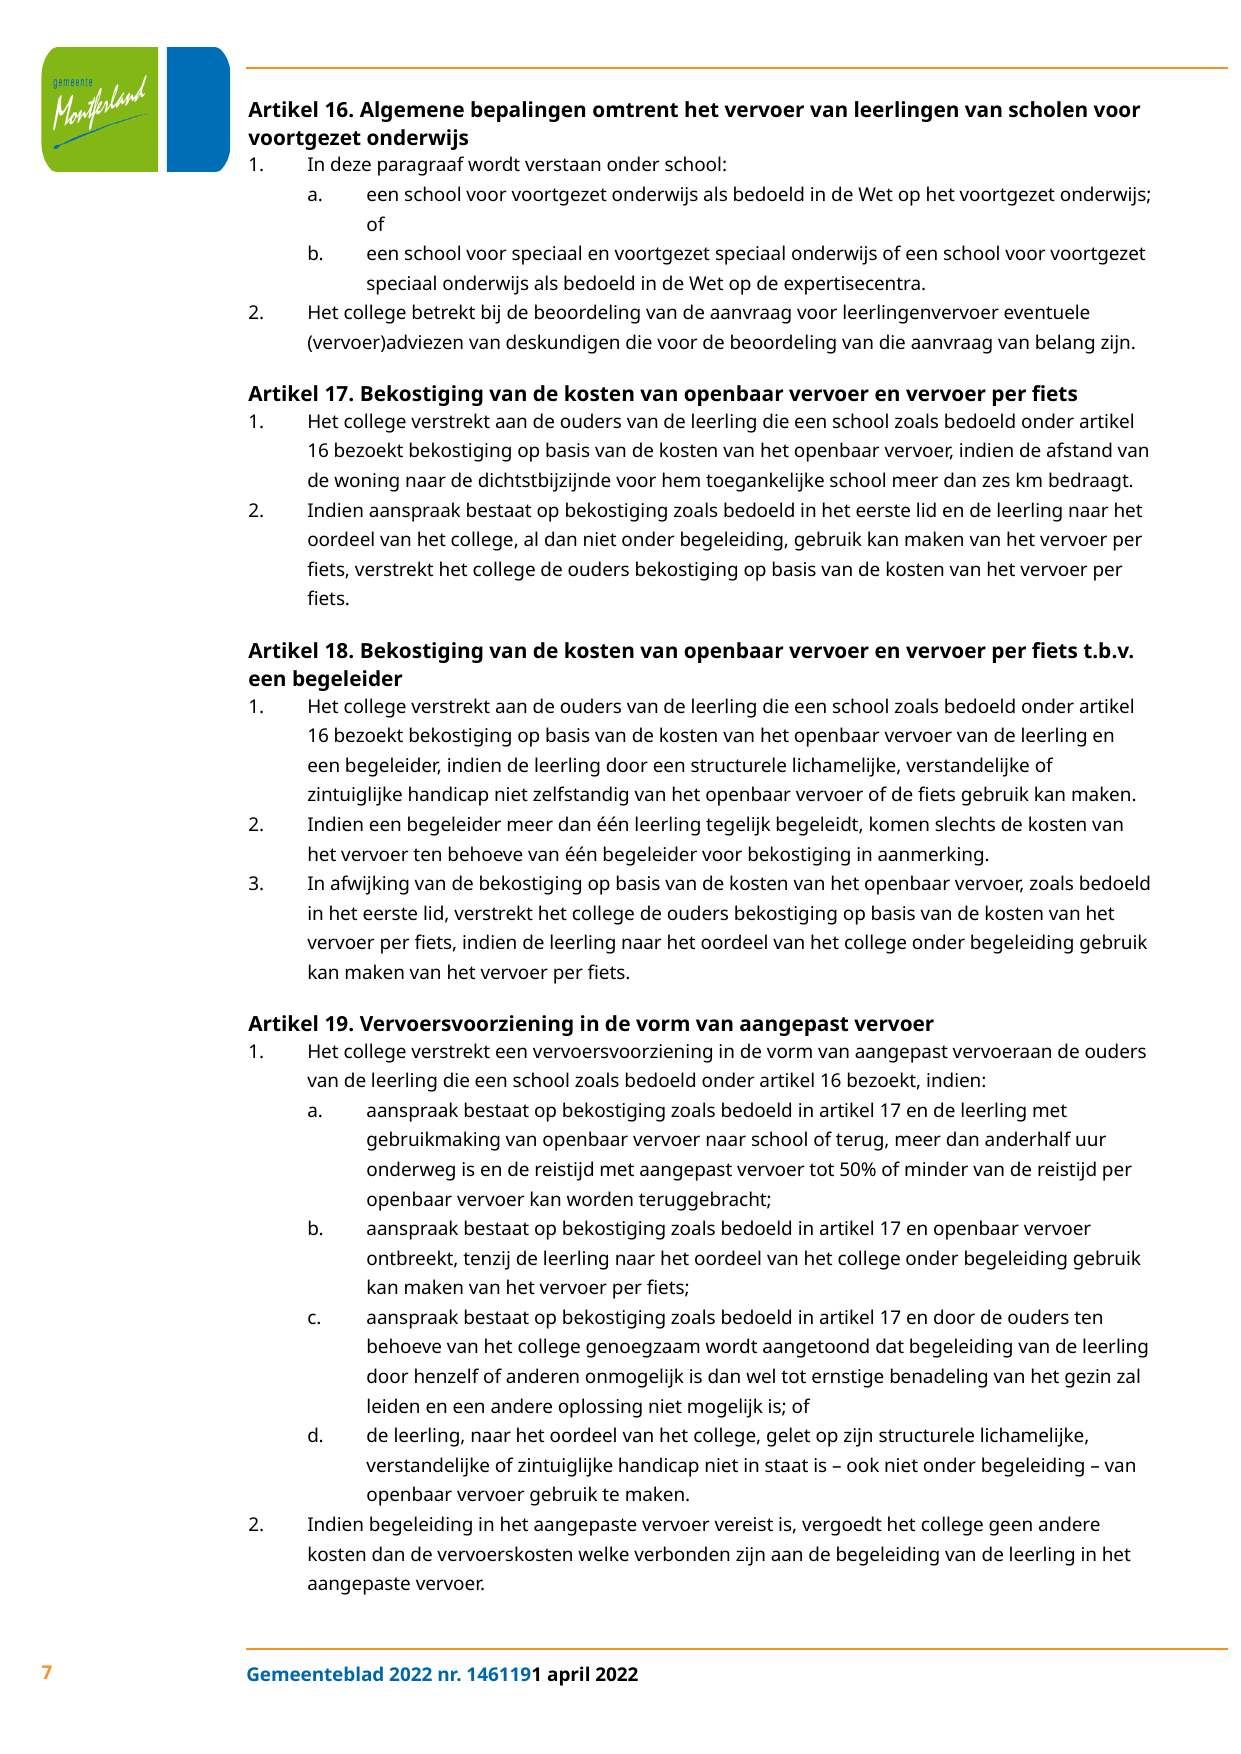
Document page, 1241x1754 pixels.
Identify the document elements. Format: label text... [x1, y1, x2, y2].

picture [41, 47, 231, 172]
list aanspraak bestaat op bekostiging zoals bedoeld in artikel 17 en door de ouders ten behoeve van het college genoegzaam wordt aangetoond dat begeleiding van de leerling door henzelf of anderen onmogelijk is dan wel tot ernstige benadeling van het gezin zal leiden en een andere oplossing niet mogelijk is; of [307, 1304, 1152, 1419]
list Het college verstrekt een vervoersvoorziening in de vorm van aangepast vervoeraan de ouders van de leerling die een school zoals bedoeld onder artikel 16 bezoekt, indien: [248, 1038, 1152, 1093]
list Indien begeleiding in het aangepaste vervoer vereist is, vergoedt het college geen andere kosten dan de vervoerskosten welke verbonden zijn aan de begeleiding van de leerling in het aangepaste vervoer. [248, 1511, 1152, 1596]
list een school voor speciaal en voortgezet speciaal onderwijs of een school voor voortgezet speciaal onderwijs als bedoeld in de Wet op de expertisecentra. [307, 240, 1152, 296]
list Indien een begeleider meer dan één leerling tegelijk begeleidt, komen slechts de kosten van het vervoer ten behoeve van één begeleider voor bekostiging in aanmerking. [248, 811, 1152, 866]
text Artikel 19. Vervoersvoorziening in de vorm van aangepast vervoer [248, 1009, 1152, 1038]
list Het college verstrekt aan de ouders van de leerling die een school zoals bedoeld onder artikel 16 bezoekt bekostiging op basis van de kosten van het openbaar vervoer van de leerling en een begeleider, indien de leerling door een structurele lichamelijke, verstandelijke of zintuiglijke handicap niet zelfstandig van het openbaar vervoer of de fiets gebruik kan maken. [248, 693, 1152, 807]
list Het college betrekt bij de beoordeling van de aanvraag voor leerlingenvervoer eventuele (vervoer)adviezen van deskundigen die voor de beoordeling van die aanvraag van belang zijn. [248, 299, 1152, 355]
list In afwijking van de bekostiging op basis van de kosten van het openbaar vervoer, zoals bedoeld in het eerste lid, verstrekt het college de ouders bekostiging op basis van de kosten van het vervoer per fiets, indien de leerling naar het oordeel van het college onder begeleiding gebruik kan maken van het vervoer per fiets. [248, 870, 1152, 985]
list Indien aanspraak bestaat op bekostiging zoals bedoeld in het eerste lid en de leerling naar het oordeel van het college, al dan niet onder begeleiding, gebruik kan maken van het vervoer per fiets, verstrekt het college de ouders bekostiging op basis van de kosten van het vervoer per fiets. [248, 497, 1152, 611]
list de leerling, naar het oordeel van het college, gelet op zijn structurele lichamelijke, verstandelijke of zintuiglijke handicap niet in staat is – ook niet onder begeleiding – van openbaar vervoer gebruik te maken. [307, 1422, 1152, 1507]
text Artikel 16. Algemene bepalingen omtrent het vervoer van leerlingen van scholen voor voortgezet onderwijs [248, 95, 1152, 152]
text Artikel 17. Bekostiging van de kosten van openbaar vervoer en vervoer per fiets [248, 379, 1152, 408]
list Het college verstrekt aan de ouders van de leerling die een school zoals bedoeld onder artikel 16 bezoekt bekostiging op basis van de kosten van het openbaar vervoer, indien de afstand van de woning naar de dichtstbijzijnde voor hem toegankelijke school meer dan zes km bedraagt. [248, 408, 1152, 493]
list In deze paragraaf wordt verstaan onder school: [248, 152, 1152, 177]
list een school voor voortgezet onderwijs als bedoeld in de Wet op het voortgezet onderwijs; of [307, 181, 1152, 237]
text Artikel 18. Bekostiging van de kosten van openbaar vervoer en vervoer per fiets t.b.v. een begeleider [248, 636, 1152, 693]
list aanspraak bestaat op bekostiging zoals bedoeld in artikel 17 en openbaar vervoer ontbreekt, tenzij de leerling naar het oordeel van het college onder begeleiding gebruik kan maken van het vervoer per fiets; [307, 1215, 1152, 1300]
list aanspraak bestaat op bekostiging zoals bedoeld in artikel 17 en de leerling met gebruikmaking van openbaar vervoer naar school of terug, meer dan anderhalf uur onderweg is en de reistijd met aangepast vervoer tot 50% of minder van de reistijd per openbaar vervoer kan worden teruggebracht; [307, 1097, 1152, 1212]
